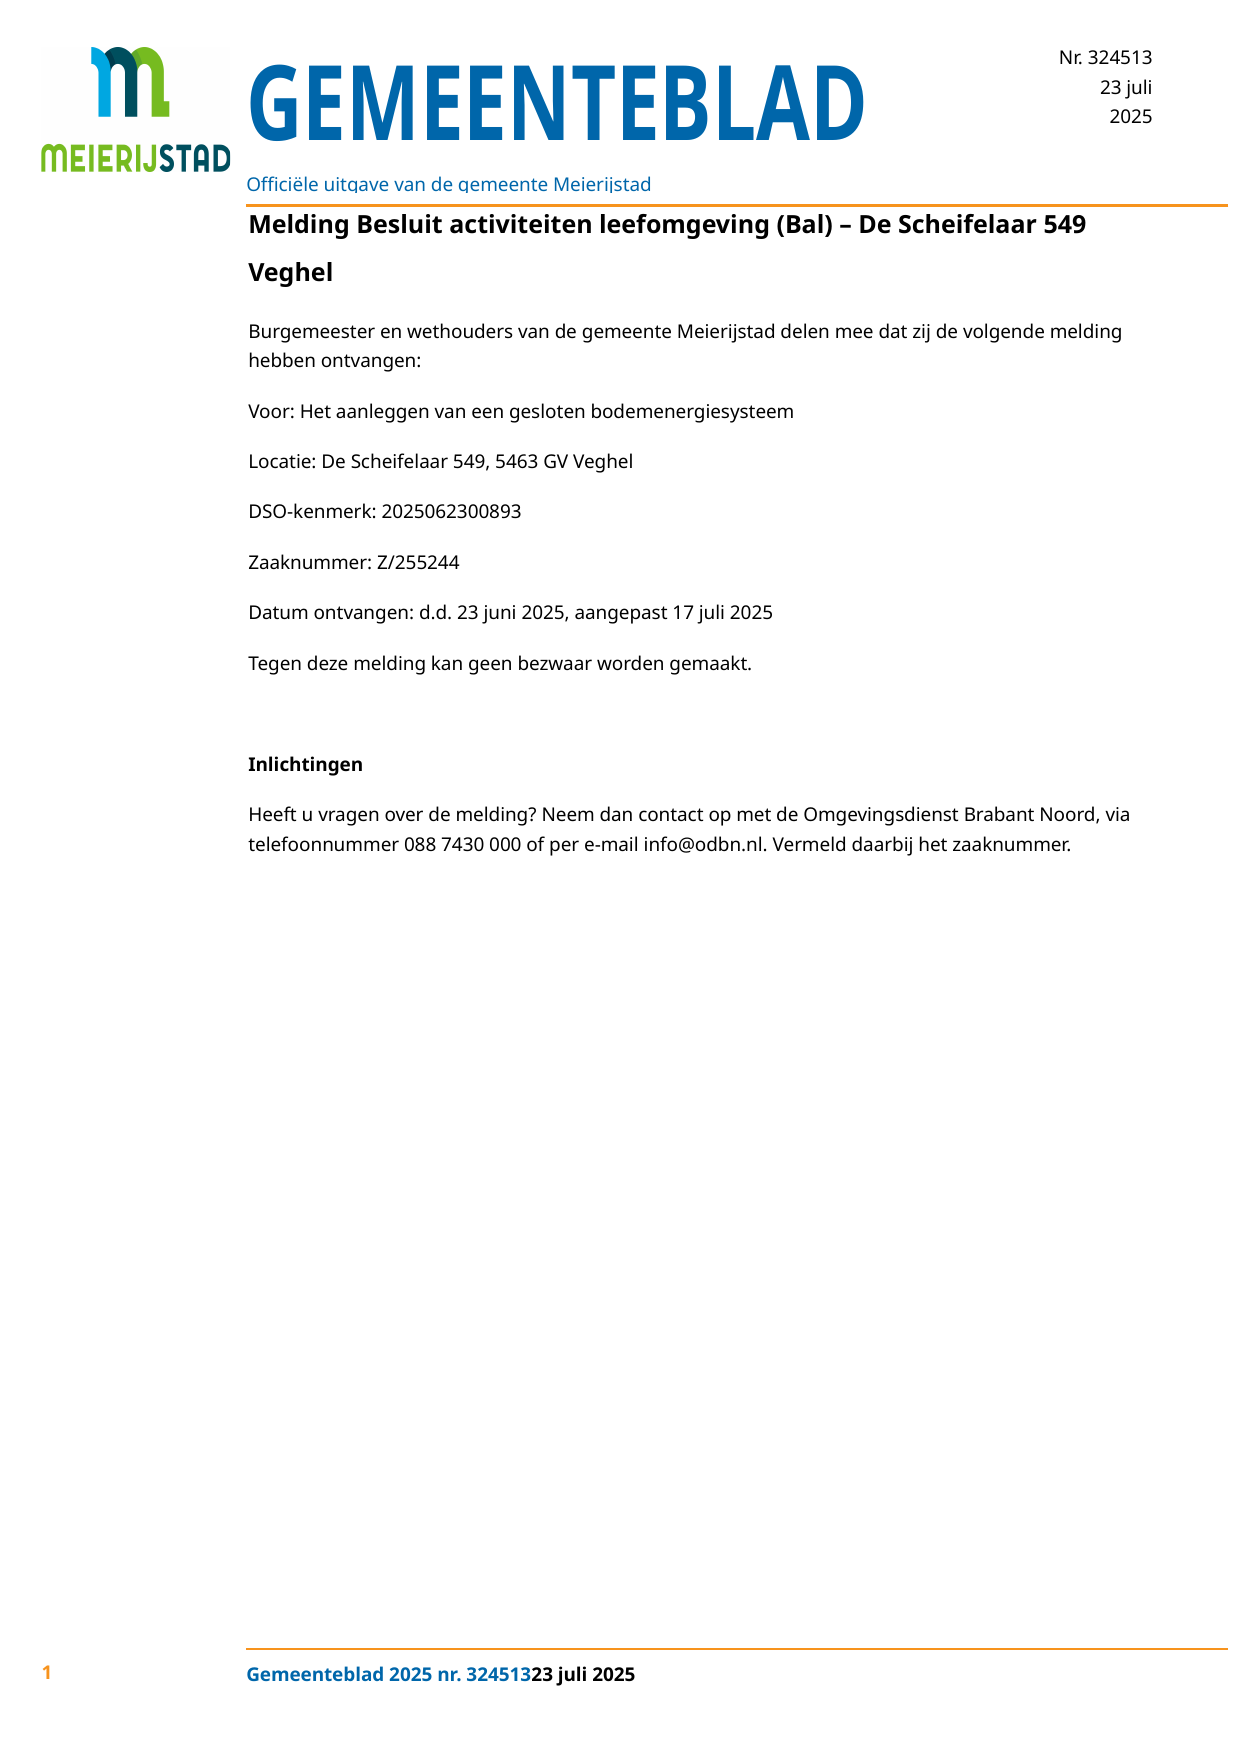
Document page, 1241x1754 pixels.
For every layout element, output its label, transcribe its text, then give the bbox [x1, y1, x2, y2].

text Burgemeester en wethouders van de gemeente Meierijstad delen mee dat zij de volgende melding hebben ontvangen: [248, 318, 1152, 373]
text Locatie: De Scheifelaar 549, 5463 GV Veghel [248, 448, 1152, 474]
text Inlichtingen [248, 751, 1152, 777]
text Tegen deze melding kan geen bezwaar worden gemaakt. [248, 650, 1152, 676]
text DSO-kenmerk: 2025062300893 [248, 499, 1152, 524]
text Datum ontvangen: d.d. 23 juni 2025, aangepast 17 juli 2025 [248, 599, 1152, 625]
picture [41, 47, 231, 172]
text Heeft u vragen over de melding? Neem dan contact op met de Omgevingsdienst Brabant Noord, via telefoonnummer 088 7430 000 of per e-mail info@odbn.nl. Vermeld daarbij het zaaknummer. [248, 801, 1152, 857]
text Zaaknummer: Z/255244 [248, 549, 1152, 575]
text Melding Besluit activiteiten leefomgeving (Bal) – De Scheifelaar 549 Veghel [248, 207, 1152, 288]
text Voor: Het aanleggen van een gesloten bodemenergiesysteem [248, 398, 1152, 424]
